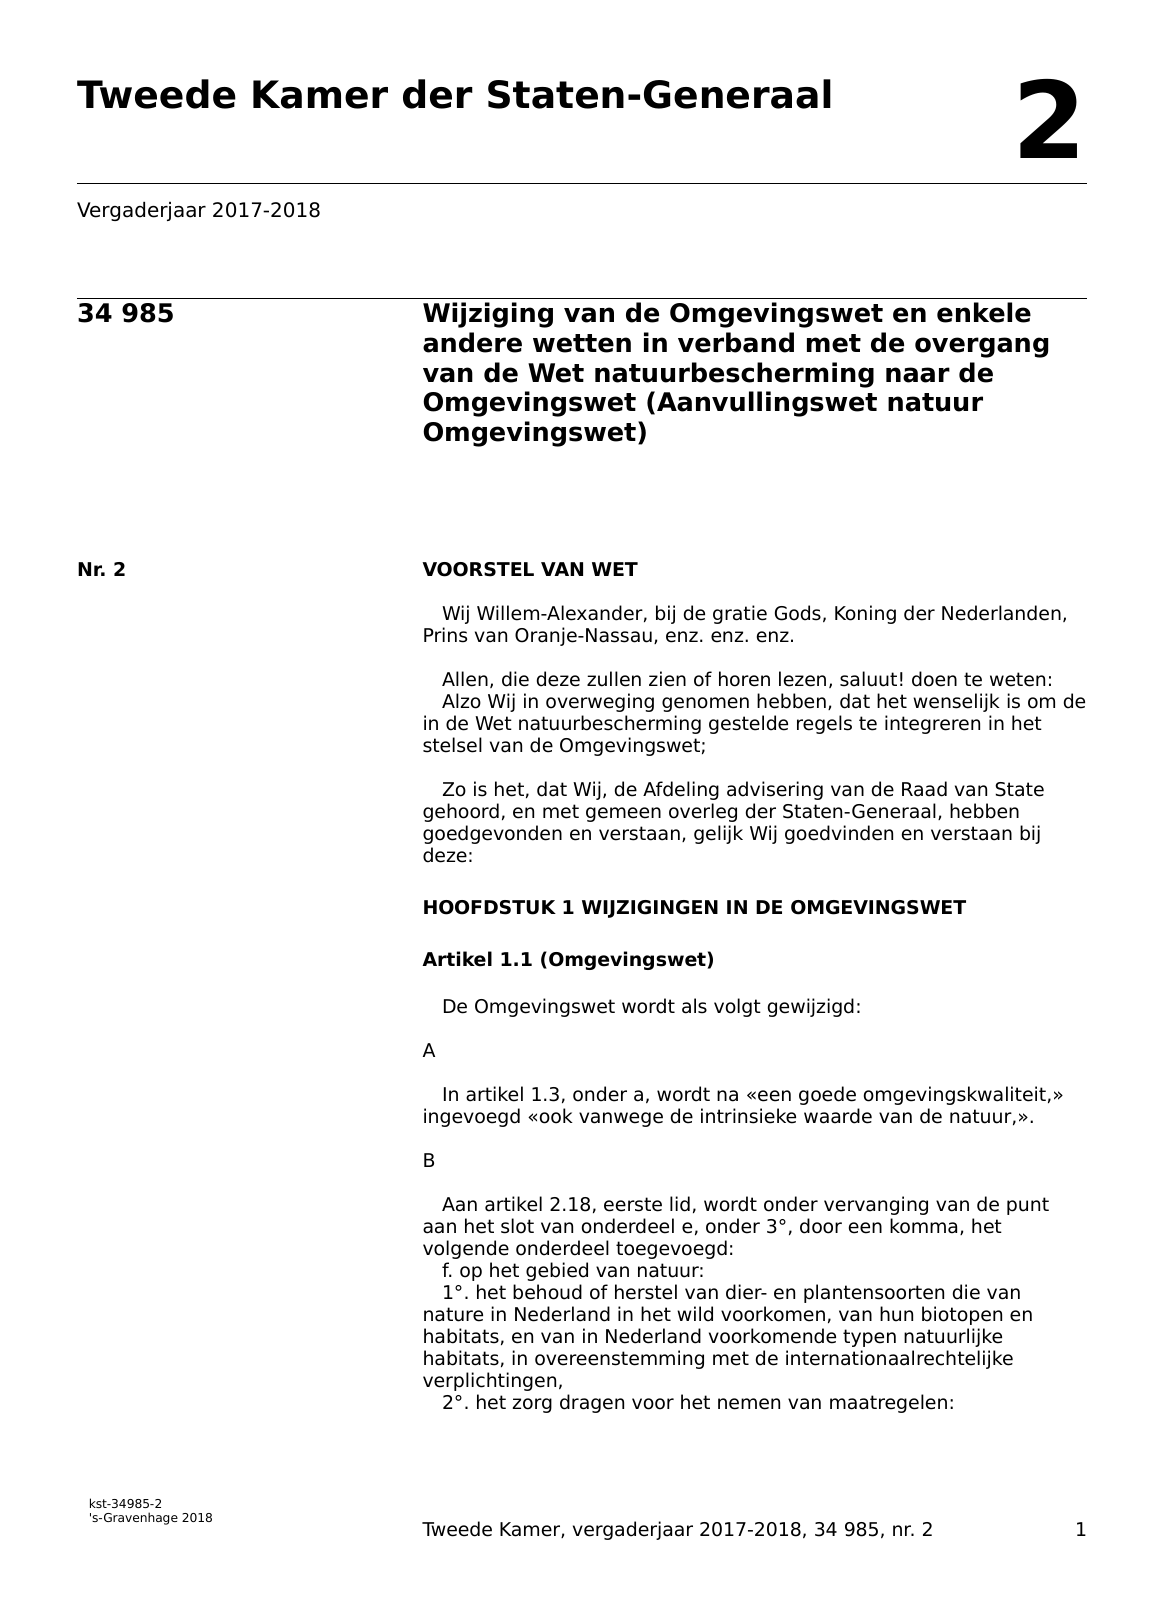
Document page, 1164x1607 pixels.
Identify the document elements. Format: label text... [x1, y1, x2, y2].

text 1°. het behoud of herstel van dier- en plantensoorten die van nature in Nederland in het wild voorkomen, van hun biotopen en habitats, en van in Nederland voorkomende typen natuurlijke habitats, in overeenstemming met de internationaalrechtelijke verplichtingen, [422, 1282, 1087, 1392]
text Zo is het, dat Wij, de Afdeling advisering van de Raad van State gehoord, en met gemeen overleg der Staten-Generaal, hebben goedgevonden en verstaan, gelijk Wij goedvinden en verstaan bij deze: [422, 779, 1087, 867]
table_header 2 [886, 59, 1087, 183]
text Alzo Wij in overweging genomen hebben, dat het wenselijk is om de in de Wet natuurbescherming gestelde regels te integreren in het stelsel van de Omgevingswet; [422, 691, 1087, 757]
text De Omgevingswet wordt als volgt gewijzigd: [422, 996, 1087, 1018]
text f. op het gebied van natuur: [422, 1260, 1087, 1282]
text B [422, 1150, 1087, 1172]
subtitle 34 985 Wijziging van de Omgevingswet en enkele andere wetten in verband met de overgang van de Wet natuurbescherming naar de Omgevingswet (Aanvullingswet natuur Omgevingswet) [77, 299, 1087, 447]
text In artikel 1.3, onder a, wordt na «een goede omgevingskwaliteit,» ingevoegd «ook vanwege de intrinsieke waarde van de natuur,». [422, 1084, 1087, 1128]
text A [422, 1040, 1087, 1062]
table_header Tweede Kamer der Staten-Generaal [77, 59, 886, 183]
text 's-Gravenhage 2018 [88, 1511, 323, 1525]
subtitle HOOFDSTUK 1 WIJZIGINGEN IN DE OMGEVINGSWET [422, 897, 1087, 919]
text Allen, die deze zullen zien of horen lezen, saluut! doen te weten: [422, 669, 1087, 691]
table_cell Vergaderjaar 2017-2018 [77, 184, 1087, 298]
subtitle Nr. 2 VOORSTEL VAN WET [77, 558, 1087, 580]
text kst-34985-2 [88, 1497, 323, 1511]
subtitle Artikel 1.1 (Omgevingswet) [422, 949, 1087, 971]
text Aan artikel 2.18, eerste lid, wordt onder vervanging van de punt aan het slot van onderdeel e, onder 3°, door een komma, het volgende onderdeel toegevoegd: [422, 1194, 1087, 1260]
text 2°. het zorg dragen voor het nemen van maatregelen: [422, 1392, 1087, 1414]
text Wij Willem-Alexander, bij de gratie Gods, Koning der Nederlanden, Prins van Oranje-Nassau, enz. enz. enz. [422, 603, 1087, 647]
